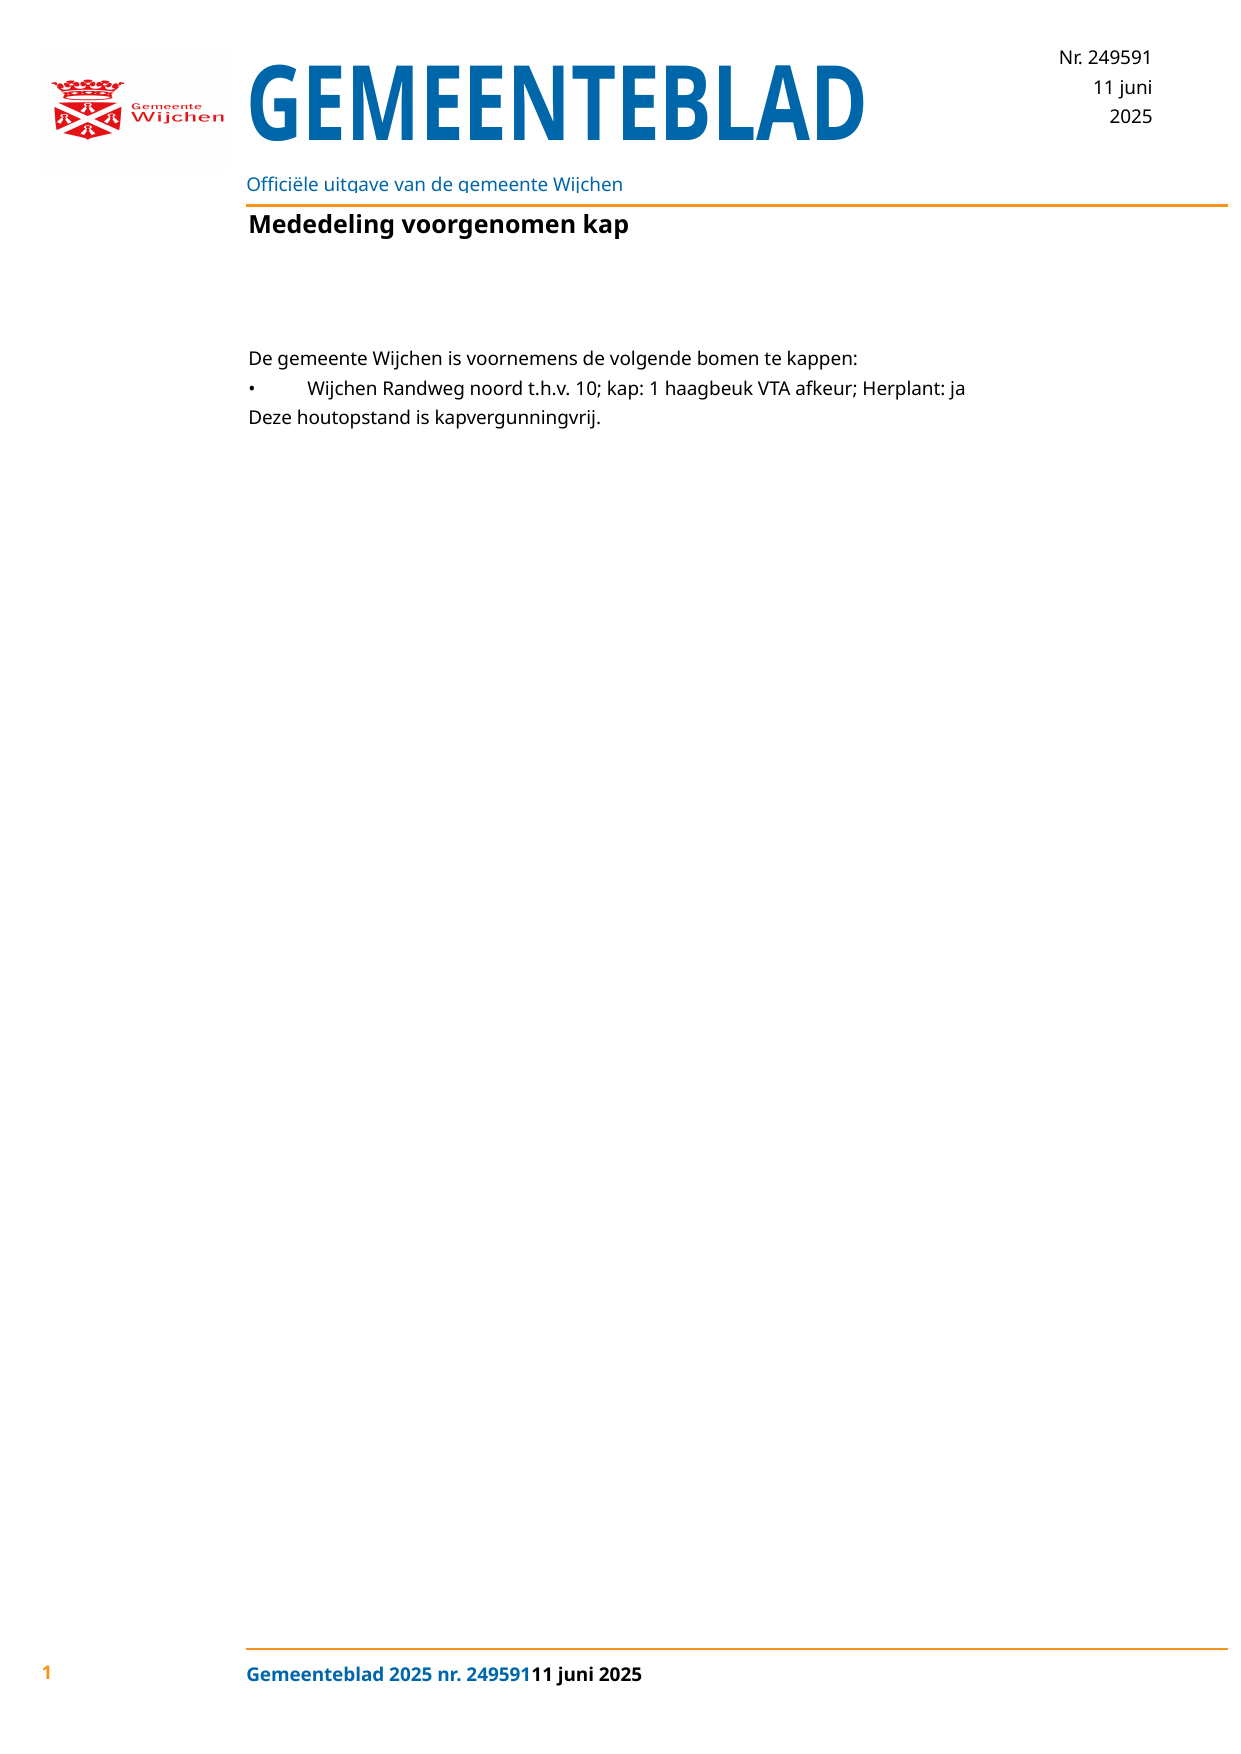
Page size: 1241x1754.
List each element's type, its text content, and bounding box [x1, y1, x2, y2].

text Deze houtopstand is kapvergunningvrij. [248, 404, 1152, 430]
text Mededeling voorgenomen kap [248, 207, 1152, 241]
list Wijchen Randweg noord t.h.v. 10; kap: 1 haagbeuk VTA afkeur; Herplant: ja [248, 375, 1152, 401]
text De gemeente Wijchen is voornemens de volgende bomen te kappen: [248, 345, 1152, 371]
picture [41, 47, 231, 172]
